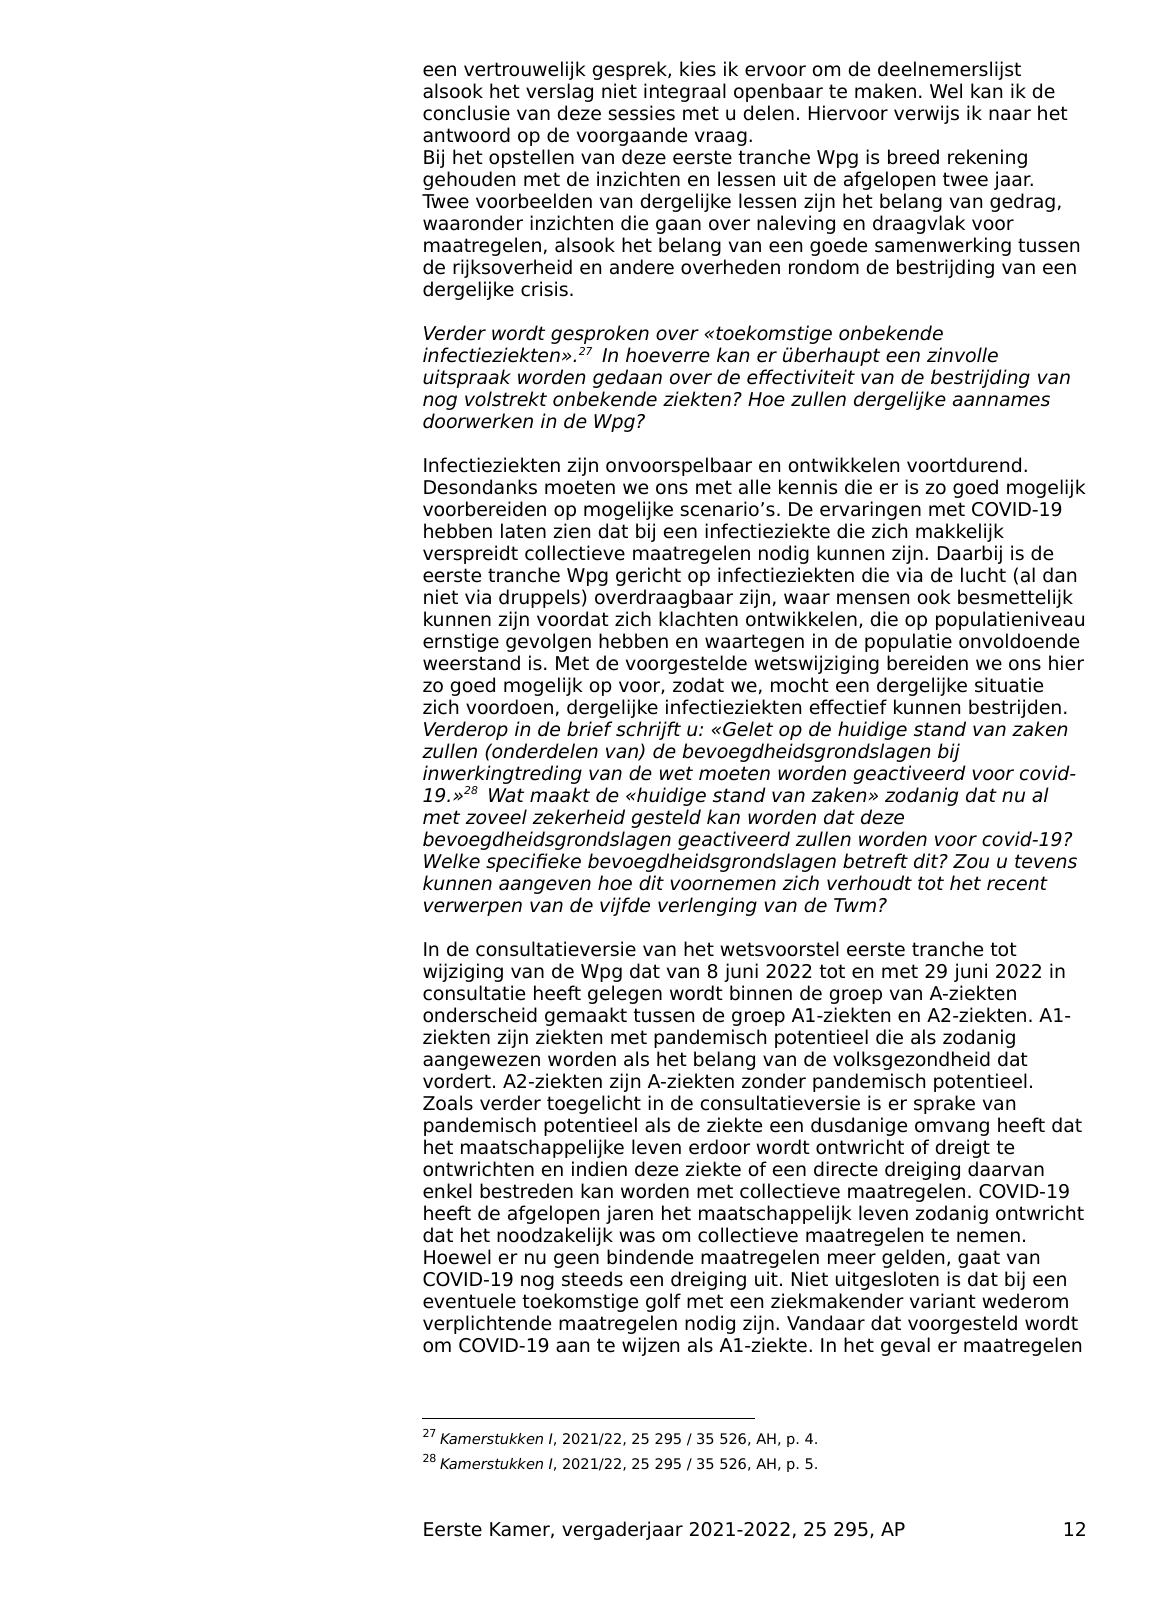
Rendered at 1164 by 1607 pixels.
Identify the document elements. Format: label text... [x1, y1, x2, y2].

text Verderop in de brief schrijft u: «Gelet op de huidige stand van zaken zullen (onderdelen van) de bevoegdheidsgrondslagen bij inwerkingtreding van de wet moeten worden geactiveerd voor covid-19.» Wat maakt de «huidige stand van zaken» zodanig dat nu al met zoveel zekerheid gesteld kan worden dat deze bevoegdheidsgrondslagen geactiveerd zullen worden voor covid-19? Welke specifieke bevoegdheidsgrondslagen betreft dit? Zou u tevens kunnen aangeven hoe dit voornemen zich verhoudt tot het recent verwerpen van de vijfde verlenging van de Twm? [422, 719, 1087, 917]
text Bij het opstellen van deze eerste tranche Wpg is breed rekening gehouden met de inzichten en lessen uit de afgelopen twee jaar. Twee voorbeelden van dergelijke lessen zijn het belang van gedrag, waaronder inzichten die gaan over naleving en draagvlak voor maatregelen, alsook het belang van een goede samenwerking tussen de rijksoverheid en andere overheden rondom de bestrijding van een dergelijke crisis. [422, 147, 1087, 301]
text Infectieziekten zijn onvoorspelbaar en ontwikkelen voortdurend. Desondanks moeten we ons met alle kennis die er is zo goed mogelijk voorbereiden op mogelijke scenario’s. De ervaringen met COVID-19 hebben laten zien dat bij een infectieziekte die zich makkelijk verspreidt collectieve maatregelen nodig kunnen zijn. Daarbij is de eerste tranche Wpg gericht op infectieziekten die via de lucht (al dan niet via druppels) overdraagbaar zijn, waar mensen ook besmettelijk kunnen zijn voordat zich klachten ontwikkelen, die op populatieniveau ernstige gevolgen hebben en waartegen in de populatie onvoldoende weerstand is. Met de voorgestelde wetswijziging bereiden we ons hier zo goed mogelijk op voor, zodat we, mocht een dergelijke situatie zich voordoen, dergelijke infectieziekten effectief kunnen bestrijden. [422, 455, 1087, 719]
text Verder wordt gesproken over «toekomstige onbekende infectieziekten». In hoeverre kan er überhaupt een zinvolle uitspraak worden gedaan over de effectiviteit van de bestrijding van nog volstrekt onbekende ziekten? Hoe zullen dergelijke aannames doorwerken in de Wpg? [422, 323, 1087, 433]
text Kamerstukken I, 2021/22, 25 295 / 35 526, AH, p. 5. [422, 1452, 1087, 1474]
text In de consultatieversie van het wetsvoorstel eerste tranche tot wijziging van de Wpg dat van 8 juni 2022 tot en met 29 juni 2022 in consultatie heeft gelegen wordt binnen de groep van A-ziekten onderscheid gemaakt tussen de groep A1-ziekten en A2-ziekten. A1-ziekten zijn ziekten met pandemisch potentieel die als zodanig aangewezen worden als het belang van de volksgezondheid dat vordert. A2-ziekten zijn A-ziekten zonder pandemisch potentieel. Zoals verder toegelicht in de consultatieversie is er sprake van pandemisch potentieel als de ziekte een dusdanige omvang heeft dat het maatschappelijke leven erdoor wordt ontwricht of dreigt te ontwrichten en indien deze ziekte of een directe dreiging daarvan enkel bestreden kan worden met collectieve maatregelen. COVID-19 heeft de afgelopen jaren het maatschappelijk leven zodanig ontwricht dat het noodzakelijk was om collectieve maatregelen te nemen. Hoewel er nu geen bindende maatregelen meer gelden, gaat van COVID-19 nog steeds een dreiging uit. Niet uitgesloten is dat bij een eventuele toekomstige golf met een ziekmakender variant wederom verplichtende maatregelen nodig zijn. Vandaar dat voorgesteld wordt om COVID-19 aan te wijzen als A1-ziekte. In het geval er maatregelen [422, 939, 1087, 1356]
text een vertrouwelijk gesprek, kies ik ervoor om de deelnemerslijst alsook het verslag niet integraal openbaar te maken. Wel kan ik de conclusie van deze sessies met u delen. Hiervoor verwijs ik naar het antwoord op de voorgaande vraag. [422, 59, 1087, 147]
text Kamerstukken I, 2021/22, 25 295 / 35 526, AH, p. 4. [422, 1427, 1087, 1449]
